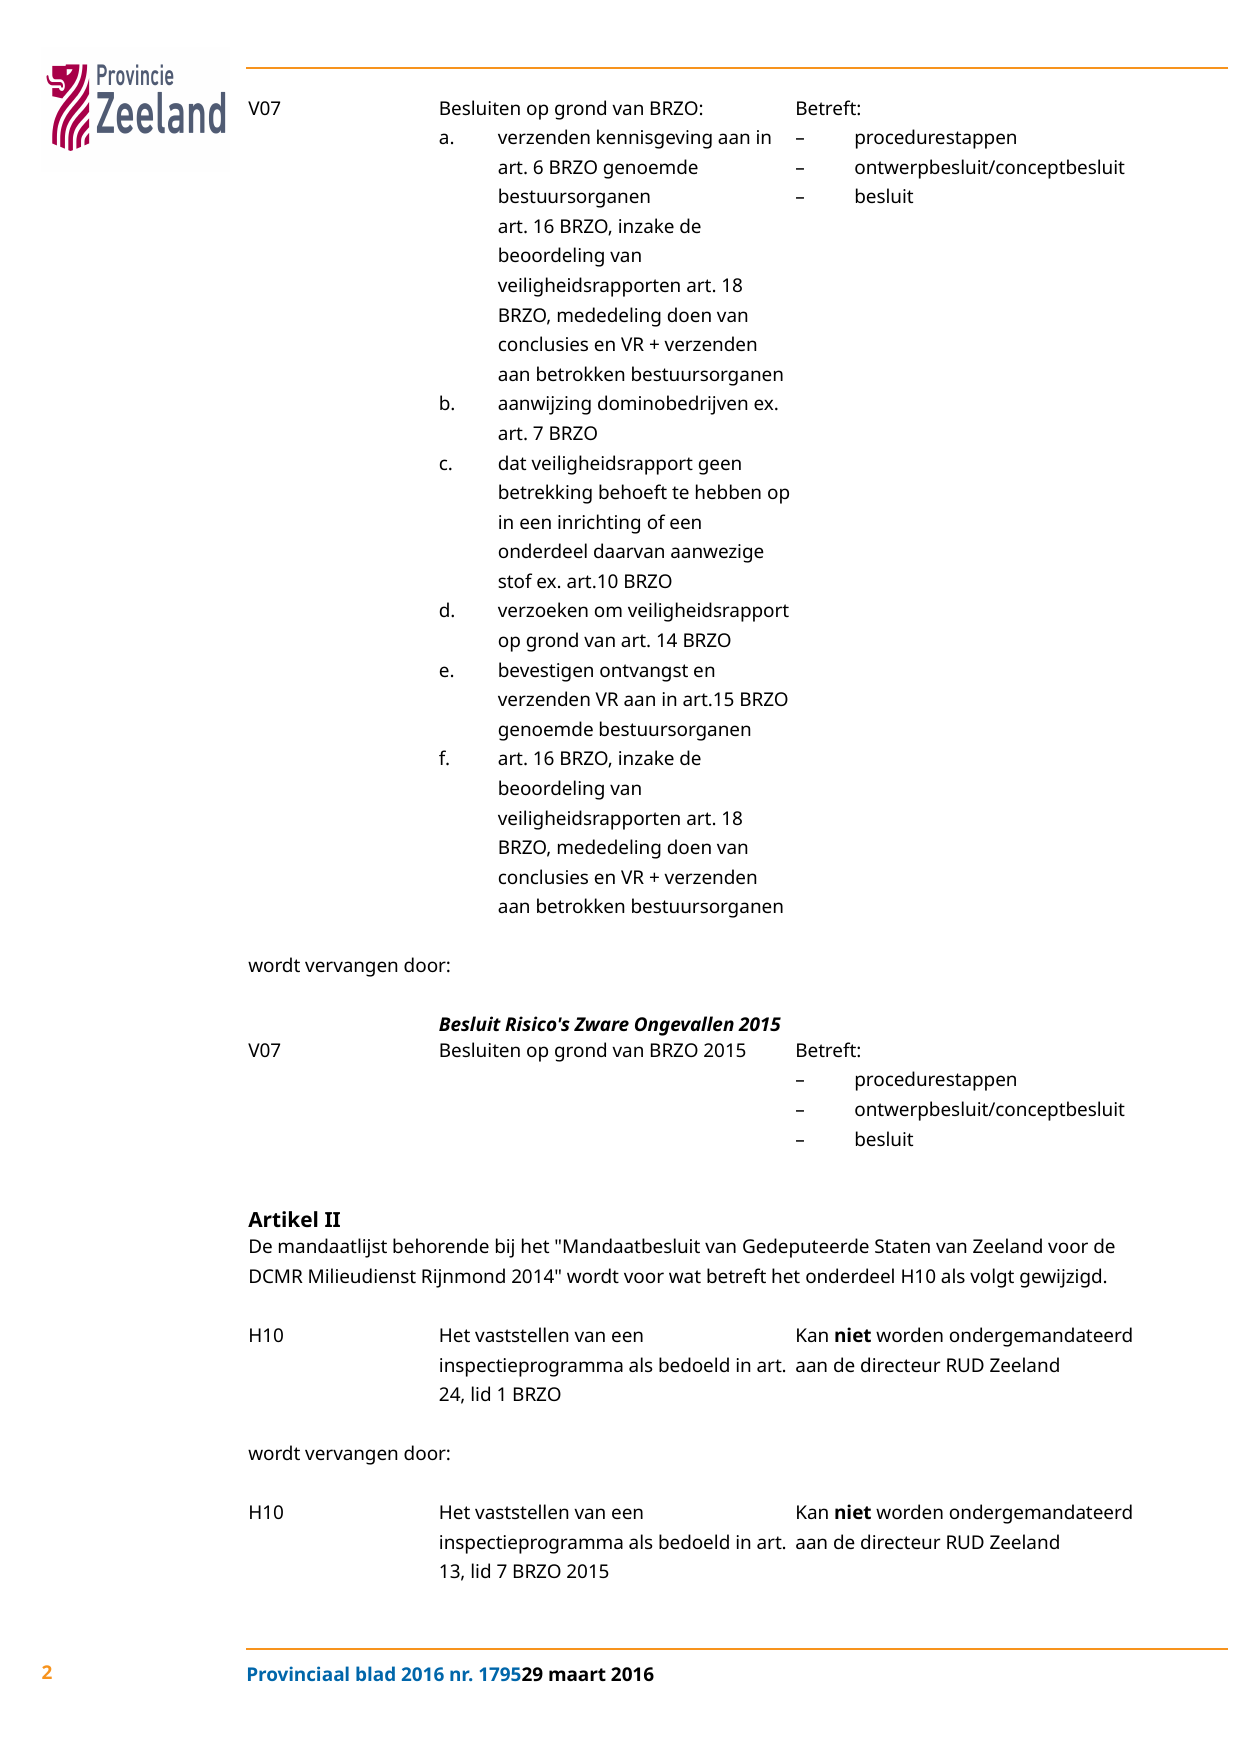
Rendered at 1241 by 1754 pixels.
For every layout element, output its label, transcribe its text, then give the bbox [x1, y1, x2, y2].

table_header [248, 1011, 439, 1037]
table_header H10 [248, 1323, 439, 1407]
table_header Het vaststellen van een inspectieprogramma als bedoeld in art. 13, lid 7 BRZO 2015 [439, 1500, 795, 1584]
picture [41, 47, 231, 172]
table_header H10 [248, 1500, 439, 1584]
text wordt vervangen door: [248, 952, 1152, 978]
table_cell Besluiten op grond van BRZO: verzenden kennisgeving aan in art. 6 BRZO genoemde bestuursorganen art. 16 BRZO, inzake de beoordeling van veiligheidsrapporten art. 18 BRZO, mededeling doen van conclusies en VR + verzenden aan betrokken bestuursorganen aanwijzing dominobedrijven ex. art. 7 BRZO dat veiligheidsrapport geen betrekking behoeft te hebben op in een inrichting of een onderdeel daarvan aanwezige stof ex. art.10 BRZO verzoeken om veiligheidsrapport op grond van art. 14 BRZO bevestigen ontvangst en verzenden VR aan in art.15 BRZO genoemde bestuursorganen art. 16 BRZO, inzake de beoordeling van veiligheidsrapporten art. 18 BRZO, mededeling doen van conclusies en VR + verzenden aan betrokken bestuursorganen [439, 95, 795, 919]
table_cell Betreft: procedurestappen ontwerpbesluit/conceptbesluit besluit [795, 95, 1152, 919]
table_header [795, 1011, 1152, 1037]
table_cell Betreft: procedurestappen ontwerpbesluit/conceptbesluit besluit [795, 1037, 1152, 1152]
table_header Het vaststellen van een inspectieprogramma als bedoeld in art. 24, lid 1 BRZO [439, 1323, 795, 1407]
text Artikel II [248, 1205, 1152, 1234]
table_cell V07 [248, 95, 439, 919]
table_header Besluit Risico's Zware Ongevallen 2015 [439, 1011, 795, 1037]
text wordt vervangen door: [248, 1440, 1152, 1466]
text De mandaatlijst behorende bij het "Mandaatbesluit van Gedeputeerde Staten van Zeeland voor de DCMR Milieudienst Rijnmond 2014" wordt voor wat betreft het onderdeel H10 als volgt gewijzigd. [248, 1234, 1152, 1289]
table_cell Besluiten op grond van BRZO 2015 [439, 1037, 795, 1152]
table_header Kan niet worden ondergemandateerd aan de directeur RUD Zeeland [795, 1323, 1152, 1407]
table_cell V07 [248, 1037, 439, 1152]
table_header Kan niet worden ondergemandateerd aan de directeur RUD Zeeland [795, 1500, 1152, 1584]
